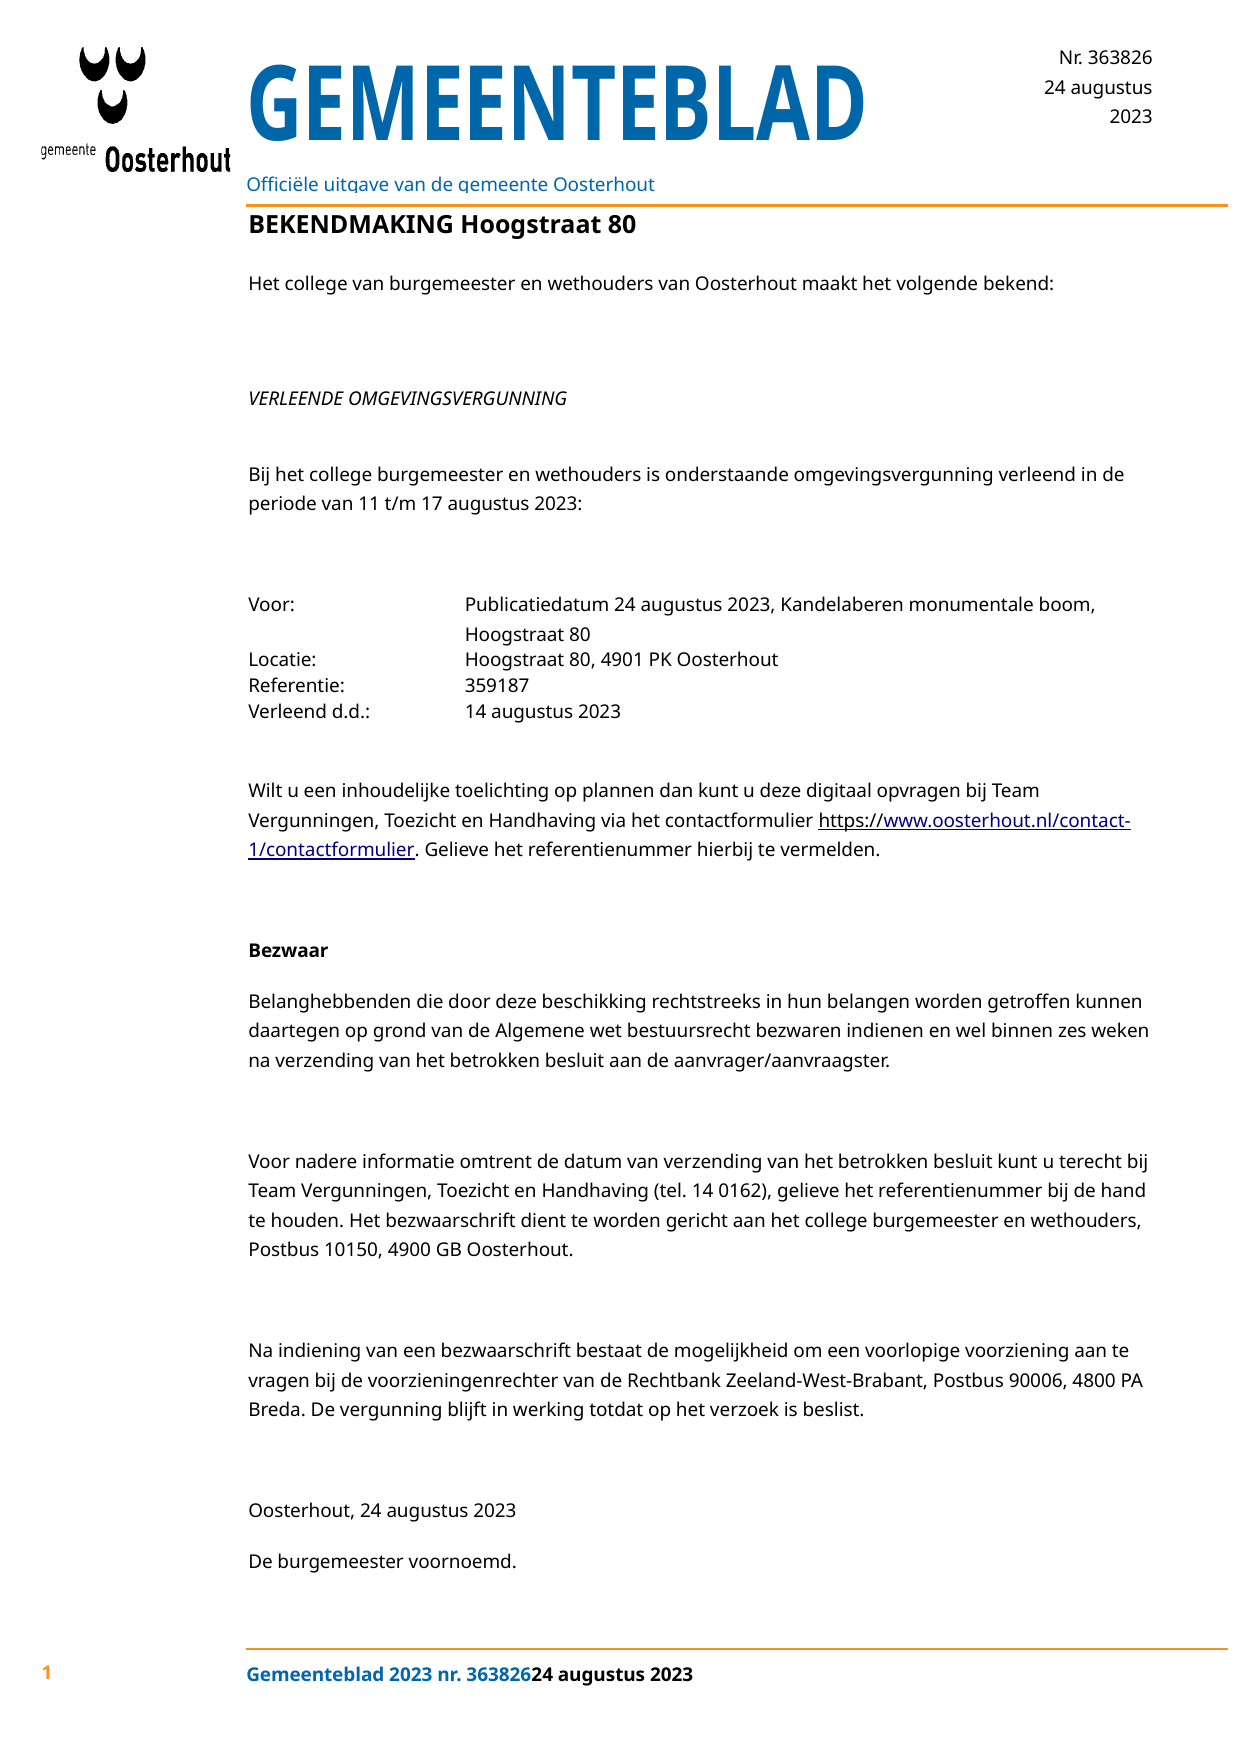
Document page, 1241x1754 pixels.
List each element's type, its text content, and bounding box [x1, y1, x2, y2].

table_header Voor: [248, 591, 464, 647]
text Bij het college burgemeester en wethouders is onderstaande omgevingsvergunning verleend in de periode van 11 t/m 17 augustus 2023: [248, 461, 1152, 516]
text Na indiening van een bezwaarschrift bestaat de mogelijkheid om een voorlopige voorziening aan te vragen bij de voorzieningenrechter van de Rechtbank Zeeland-West-Brabant, Postbus 90006, 4800 PA Breda. De vergunning blijft in werking totdat op het verzoek is beslist. [248, 1337, 1152, 1422]
text BEKENDMAKING Hoogstraat 80 [248, 207, 1152, 241]
text VERLEENDE OMGEVINGSVERGUNNING [248, 385, 1152, 410]
text Het college van burgemeester en wethouders van Oosterhout maakt het volgende bekend: [248, 270, 1152, 296]
table_cell Referentie: [248, 673, 464, 698]
table_cell 359187 [465, 673, 1152, 698]
picture [41, 47, 231, 172]
table_header Publicatiedatum 24 augustus 2023, Kandelaberen monumentale boom, Hoogstraat 80 [465, 591, 1152, 647]
text Oosterhout, 24 augustus 2023 [248, 1497, 1152, 1523]
text Belanghebbenden die door deze beschikking rechtstreeks in hun belangen worden getroffen kunnen daartegen op grond van de Algemene wet bestuursrecht bezwaren indienen en wel binnen zes weken na verzending van het betrokken besluit aan de aanvrager/aanvraagster. [248, 988, 1152, 1073]
text Wilt u een inhoudelijke toelichting op plannen dan kunt u deze digitaal opvragen bij Team Vergunningen, Toezicht en Handhaving via het contactformulier https://www.oosterhout.nl/contact-1/contactformulier. Gelieve het referentienummer hierbij te vermelden. [248, 777, 1152, 862]
table_cell Hoogstraat 80, 4901 PK Oosterhout [465, 647, 1152, 672]
text De burgemeester voornoemd. [248, 1548, 1152, 1574]
text Bezwaar [248, 937, 1152, 963]
table_cell Locatie: [248, 647, 464, 672]
table_cell Verleend d.d.: [248, 698, 464, 724]
table_cell 14 augustus 2023 [465, 698, 1152, 724]
text Voor nadere informatie omtrent de datum van verzending van het betrokken besluit kunt u terecht bij Team Vergunningen, Toezicht en Handhaving (tel. 14 0162), gelieve het referentienummer bij de hand te houden. Het bezwaarschrift dient te worden gericht aan het college burgemeester en wethouders, Postbus 10150, 4900 GB Oosterhout. [248, 1148, 1152, 1262]
